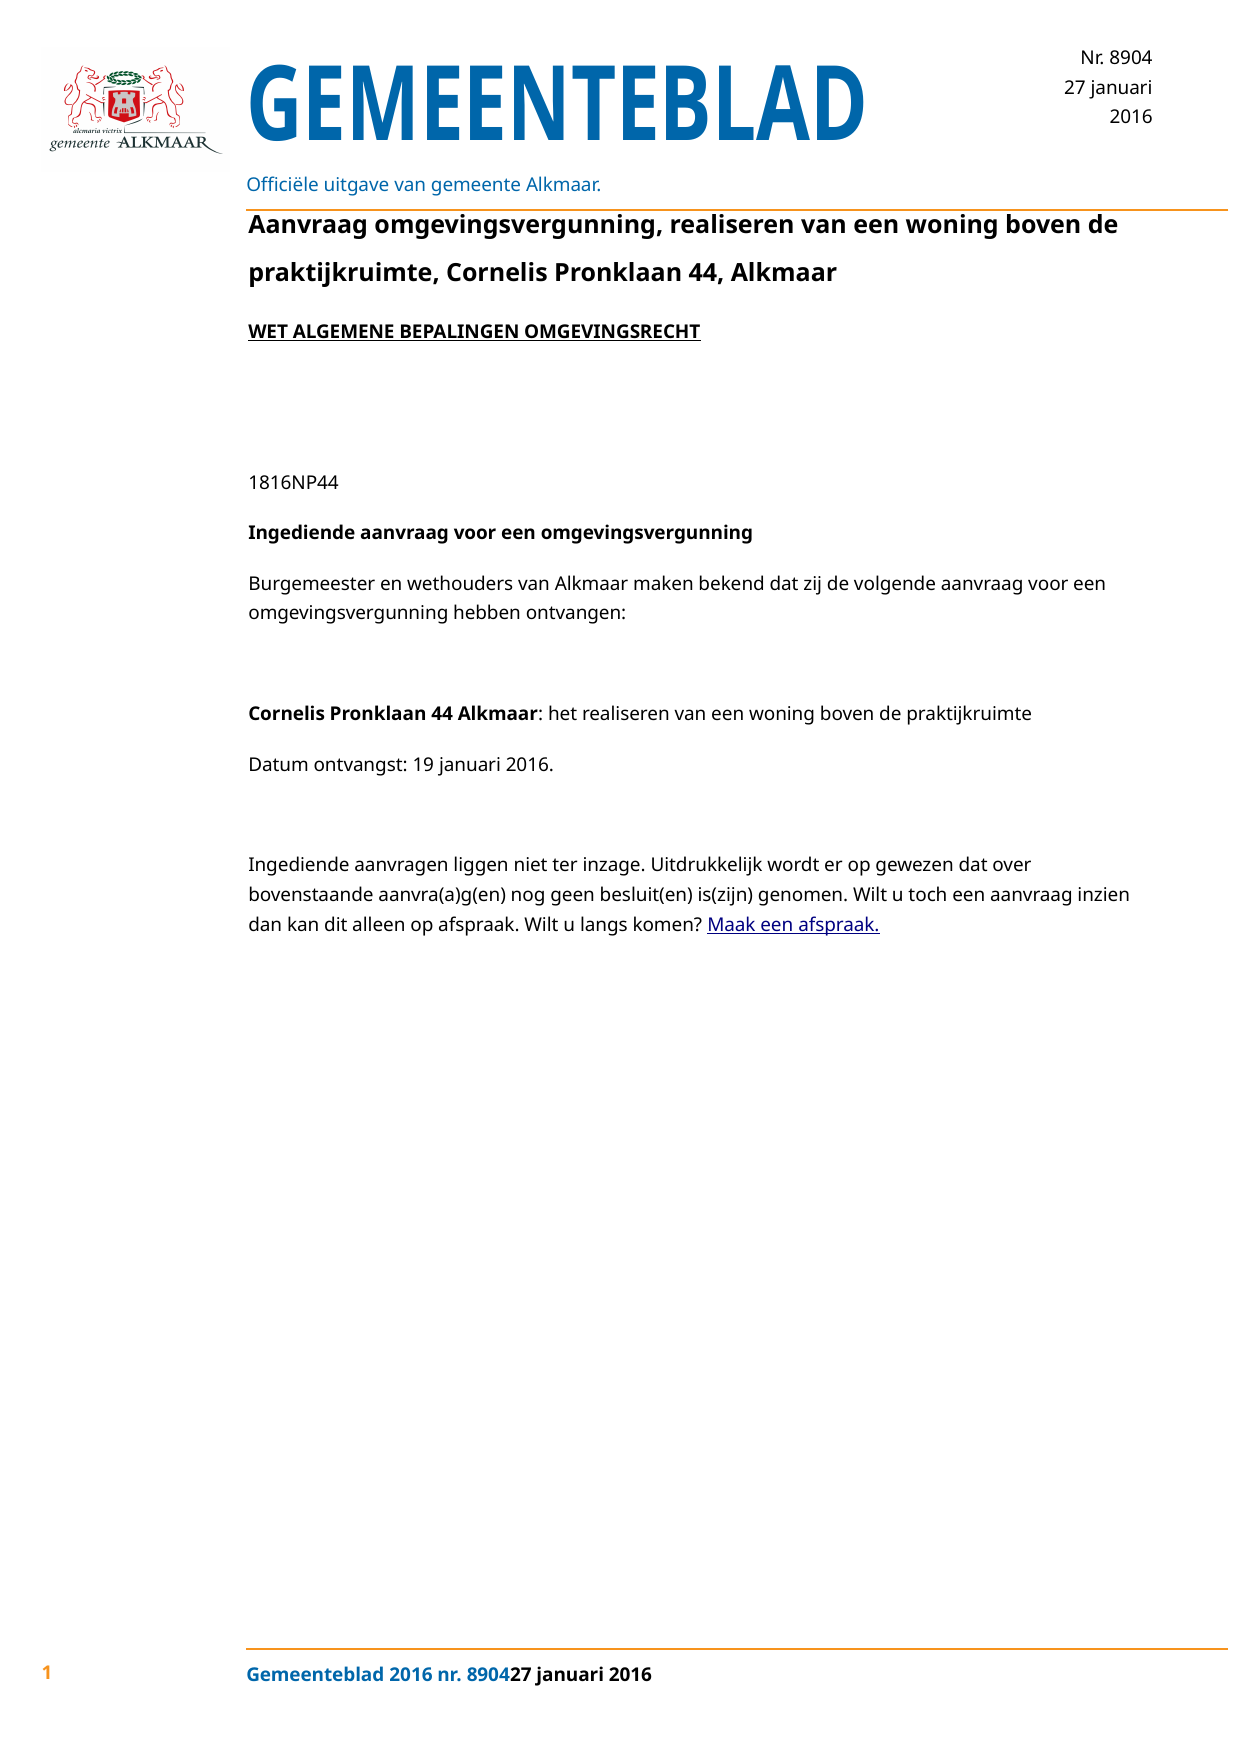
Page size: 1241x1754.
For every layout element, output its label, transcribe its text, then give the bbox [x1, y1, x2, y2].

picture [41, 47, 231, 172]
text Ingediende aanvraag voor een omgevingsvergunning [248, 519, 1152, 545]
text Cornelis Pronklaan 44 Alkmaar: het realiseren van een woning boven de praktijkruimte [248, 700, 1152, 726]
text WET ALGEMENE BEPALINGEN OMGEVINGSRECHT [248, 318, 1152, 344]
text 1816NP44 [248, 469, 1152, 495]
text Burgemeester en wethouders van Alkmaar maken bekend dat zij de volgende aanvraag voor een omgevingsvergunning hebben ontvangen: [248, 570, 1152, 625]
text Datum ontvangst: 19 januari 2016. [248, 751, 1152, 777]
text Aanvraag omgevingsvergunning, realiseren van een woning boven de praktijkruimte, Cornelis Pronklaan 44, Alkmaar [248, 211, 1152, 288]
text Ingediende aanvragen liggen niet ter inzage. Uitdrukkelijk wordt er op gewezen dat over bovenstaande aanvra(a)g(en) nog geen besluit(en) is(zijn) genomen. Wilt u toch een aanvraag inzien dan kan dit alleen op afspraak. Wilt u langs komen? Maak een afspraak. [248, 852, 1152, 937]
